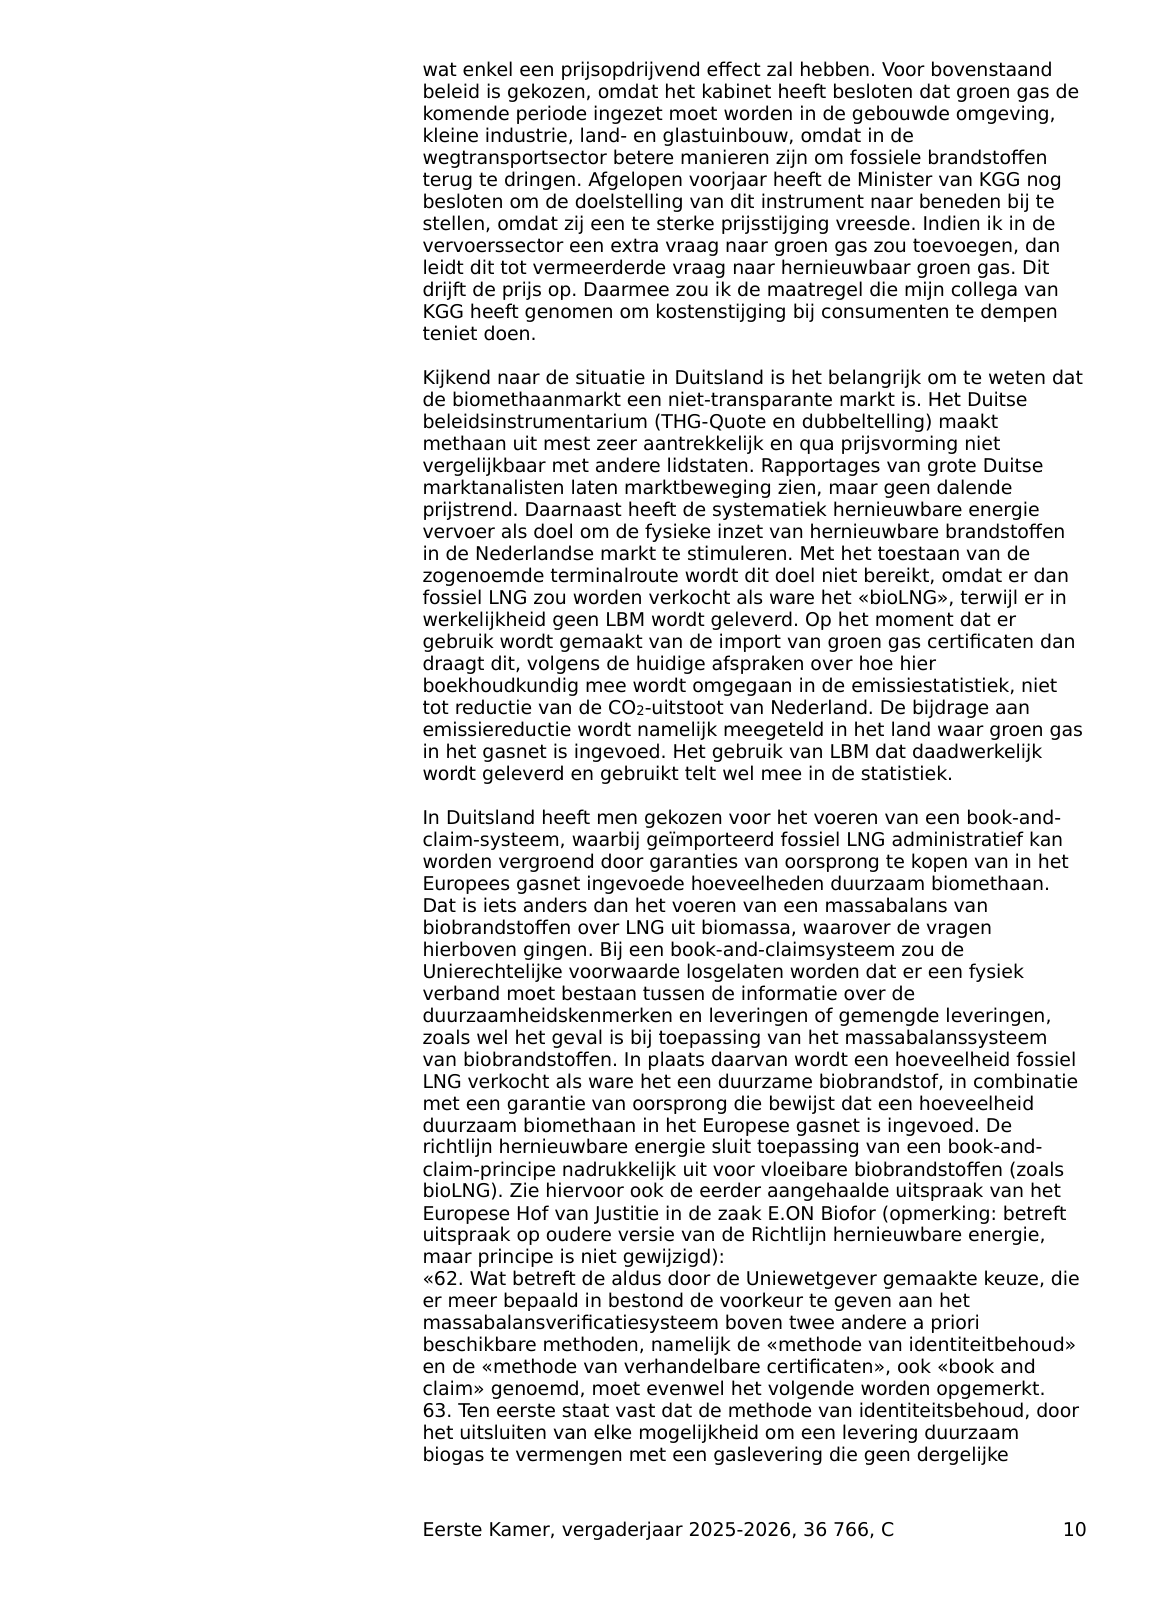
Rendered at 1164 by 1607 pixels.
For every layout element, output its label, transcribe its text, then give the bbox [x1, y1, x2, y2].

text «62. Wat betreft de aldus door de Uniewetgever gemaakte keuze, die er meer bepaald in bestond de voorkeur te geven aan het massabalansverificatiesysteem boven twee andere a priori beschikbare methoden, namelijk de «methode van identiteitbehoud» en de «methode van verhandelbare certificaten», ook «book and claim» genoemd, moet evenwel het volgende worden opgemerkt. [422, 1268, 1087, 1400]
text In Duitsland heeft men gekozen voor het voeren van een book-and-claim-systeem, waarbij geïmporteerd fossiel LNG administratief kan worden vergroend door garanties van oorsprong te kopen van in het Europees gasnet ingevoede hoeveelheden duurzaam biomethaan. Dat is iets anders dan het voeren van een massabalans van biobrandstoffen over LNG uit biomassa, waarover de vragen hierboven gingen. Bij een book-and-claimsysteem zou de Unierechtelijke voorwaarde losgelaten worden dat er een fysiek verband moet bestaan tussen de informatie over de duurzaamheidskenmerken en leveringen of gemengde leveringen, zoals wel het geval is bij toepassing van het massabalanssysteem van biobrandstoffen. In plaats daarvan wordt een hoeveelheid fossiel LNG verkocht als ware het een duurzame biobrandstof, in combinatie met een garantie van oorsprong die bewijst dat een hoeveelheid duurzaam biomethaan in het Europese gasnet is ingevoed. De richtlijn hernieuwbare energie sluit toepassing van een book-and-claim-principe nadrukkelijk uit voor vloeibare biobrandstoffen (zoals bioLNG). Zie hiervoor ook de eerder aangehaalde uitspraak van het Europese Hof van Justitie in de zaak E.ON Biofor (opmerking: betreft uitspraak op oudere versie van de Richtlijn hernieuwbare energie, maar principe is niet gewijzigd): [422, 807, 1087, 1268]
text 63. Ten eerste staat vast dat de methode van identiteitsbehoud, door het uitsluiten van elke mogelijkheid om een levering duurzaam biogas te vermengen met een gaslevering die geen dergelijke [422, 1400, 1087, 1466]
text wat enkel een prijsopdrijvend effect zal hebben. Voor bovenstaand beleid is gekozen, omdat het kabinet heeft besloten dat groen gas de komende periode ingezet moet worden in de gebouwde omgeving, kleine industrie, land- en glastuinbouw, omdat in de wegtransportsector betere manieren zijn om fossiele brandstoffen terug te dringen. Afgelopen voorjaar heeft de Minister van KGG nog besloten om de doelstelling van dit instrument naar beneden bij te stellen, omdat zij een te sterke prijsstijging vreesde. Indien ik in de vervoerssector een extra vraag naar groen gas zou toevoegen, dan leidt dit tot vermeerderde vraag naar hernieuwbaar groen gas. Dit drijft de prijs op. Daarmee zou ik de maatregel die mijn collega van KGG heeft genomen om kostenstijging bij consumenten te dempen teniet doen. [422, 59, 1087, 345]
text Kijkend naar de situatie in Duitsland is het belangrijk om te weten dat de biomethaanmarkt een niet-transparante markt is. Het Duitse beleidsinstrumentarium (THG-Quote en dubbeltelling) maakt methaan uit mest zeer aantrekkelijk en qua prijsvorming niet vergelijkbaar met andere lidstaten. Rapportages van grote Duitse marktanalisten laten marktbeweging zien, maar geen dalende prijstrend. Daarnaast heeft de systematiek hernieuwbare energie vervoer als doel om de fysieke inzet van hernieuwbare brandstoffen in de Nederlandse markt te stimuleren. Met het toestaan van de zogenoemde terminalroute wordt dit doel niet bereikt, omdat er dan fossiel LNG zou worden verkocht als ware het «bioLNG», terwijl er in werkelijkheid geen LBM wordt geleverd. Op het moment dat er gebruik wordt gemaakt van de import van groen gas certificaten dan draagt dit, volgens de huidige afspraken over hoe hier boekhoudkundig mee wordt omgegaan in de emissiestatistiek, niet tot reductie van de CO2-uitstoot van Nederland. De bijdrage aan emissiereductie wordt namelijk meegeteld in het land waar groen gas in het gasnet is ingevoed. Het gebruik van LBM dat daadwerkelijk wordt geleverd en gebruikt telt wel mee in de statistiek. [422, 367, 1087, 784]
